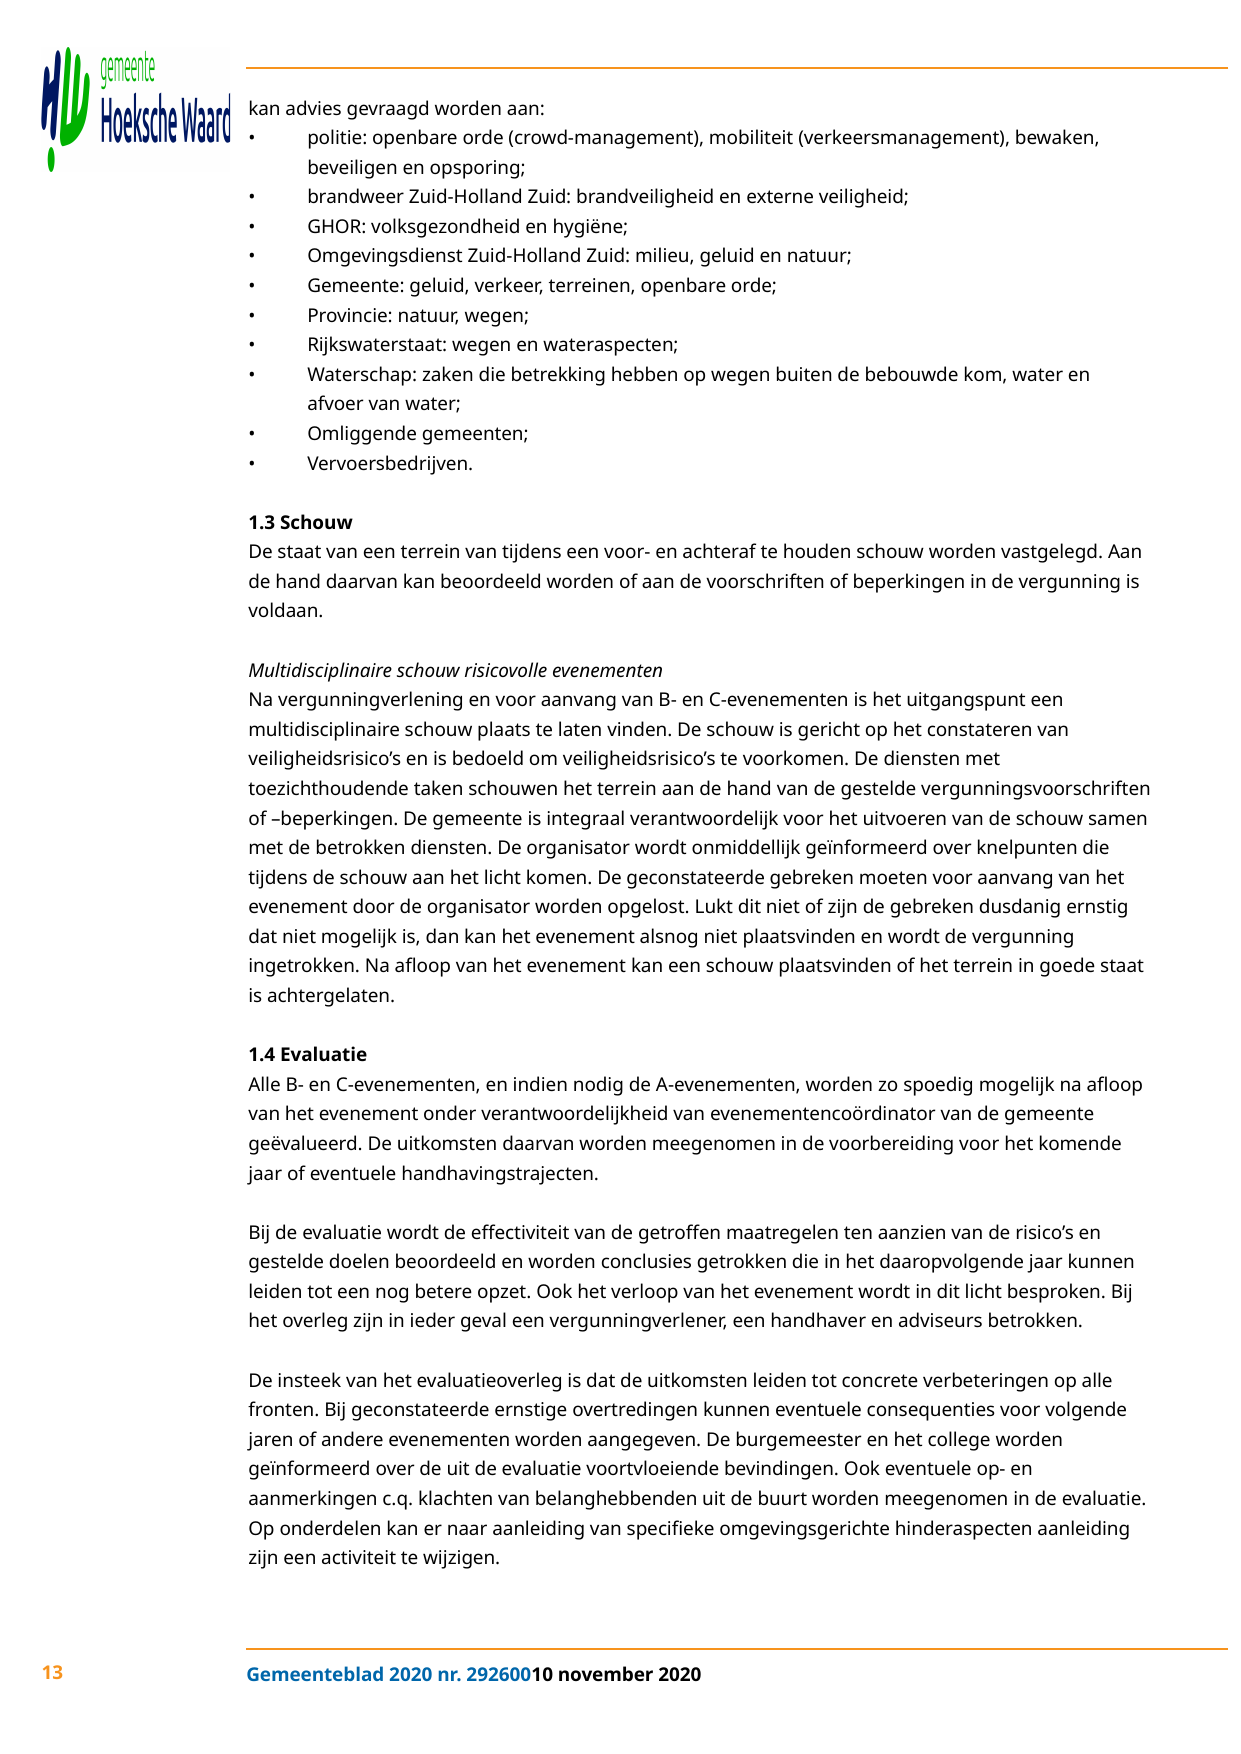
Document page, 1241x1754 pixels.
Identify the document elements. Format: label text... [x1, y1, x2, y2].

list Vervoersbedrijven. [248, 450, 1152, 476]
list Gemeente: geluid, verkeer, terreinen, openbare orde; [248, 272, 1152, 298]
list Omgevingsdienst Zuid-Holland Zuid: milieu, geluid en natuur; [248, 243, 1152, 268]
list Provincie: natuur, wegen; [248, 302, 1152, 328]
list Rijkswaterstaat: wegen en wateraspecten; [248, 331, 1152, 357]
text Na vergunningverlening en voor aanvang van B- en C-evenementen is het uitgangspunt een multidisciplinaire schouw plaats te laten vinden. De schouw is gericht op het constateren van veiligheidsrisico’s en is bedoeld om veiligheidsrisico’s te voorkomen. De diensten met toezichthoudende taken schouwen het terrein aan de hand van de gestelde vergunningsvoorschriften of –beperkingen. De gemeente is integraal verantwoordelijk voor het uitvoeren van de schouw samen met de betrokken diensten. De organisator wordt onmiddellijk geïnformeerd over knelpunten die tijdens de schouw aan het licht komen. De geconstateerde gebreken moeten voor aanvang van het evenement door de organisator worden opgelost. Lukt dit niet of zijn de gebreken dusdanig ernstig dat niet mogelijk is, dan kan het evenement alsnog niet plaatsvinden en wordt de vergunning ingetrokken. Na afloop van het evenement kan een schouw plaatsvinden of het terrein in goede staat is achtergelaten. [248, 686, 1152, 1008]
text Alle B- en C-evenementen, en indien nodig de A-evenementen, worden zo spoedig mogelijk na afloop van het evenement onder verantwoordelijkheid van evenementencoördinator van de gemeente geëvalueerd. De uitkomsten daarvan worden meegenomen in de voorbereiding voor het komende jaar of eventuele handhavingstrajecten. [248, 1071, 1152, 1186]
list politie: openbare orde (crowd-management), mobiliteit (verkeersmanagement), bewaken, beveiligen en opsporing; [248, 124, 1152, 180]
list brandweer Zuid-Holland Zuid: brandveiligheid en externe veiligheid; [248, 183, 1152, 209]
text kan advies gevraagd worden aan: [248, 95, 1152, 121]
text De insteek van het evaluatieoverleg is dat de uitkomsten leiden tot concrete verbeteringen op alle fronten. Bij geconstateerde ernstige overtredingen kunnen eventuele consequenties voor volgende jaren of andere evenementen worden aangegeven. De burgemeester en het college worden geïnformeerd over de uit de evaluatie voortvloeiende bevindingen. Ook eventuele op- en aanmerkingen c.q. klachten van belanghebbenden uit de buurt worden meegenomen in de evaluatie. Op onderdelen kan er naar aanleiding van specifieke omgevingsgerichte hinderaspecten aanleiding zijn een activiteit te wijzigen. [248, 1367, 1152, 1570]
list Omliggende gemeenten; [248, 420, 1152, 446]
text Multidisciplinaire schouw risicovolle evenementen [248, 657, 1152, 683]
picture [41, 47, 231, 172]
text 1.4 Evaluatie [248, 1041, 1152, 1067]
text 1.3 Schouw [248, 509, 1152, 535]
list GHOR: volksgezondheid en hygiëne; [248, 213, 1152, 239]
list Waterschap: zaken die betrekking hebben op wegen buiten de bebouwde kom, water en afvoer van water; [248, 361, 1152, 416]
text De staat van een terrein van tijdens een voor- en achteraf te houden schouw worden vastgelegd. Aan de hand daarvan kan beoordeeld worden of aan de voorschriften of beperkingen in de vergunning is voldaan. [248, 538, 1152, 623]
text Bij de evaluatie wordt de effectiviteit van de getroffen maatregelen ten aanzien van de risico’s en gestelde doelen beoordeeld en worden conclusies getrokken die in het daaropvolgende jaar kunnen leiden tot een nog betere opzet. Ook het verloop van het evenement wordt in dit licht besproken. Bij het overleg zijn in ieder geval een vergunningverlener, een handhaver en adviseurs betrokken. [248, 1219, 1152, 1333]
